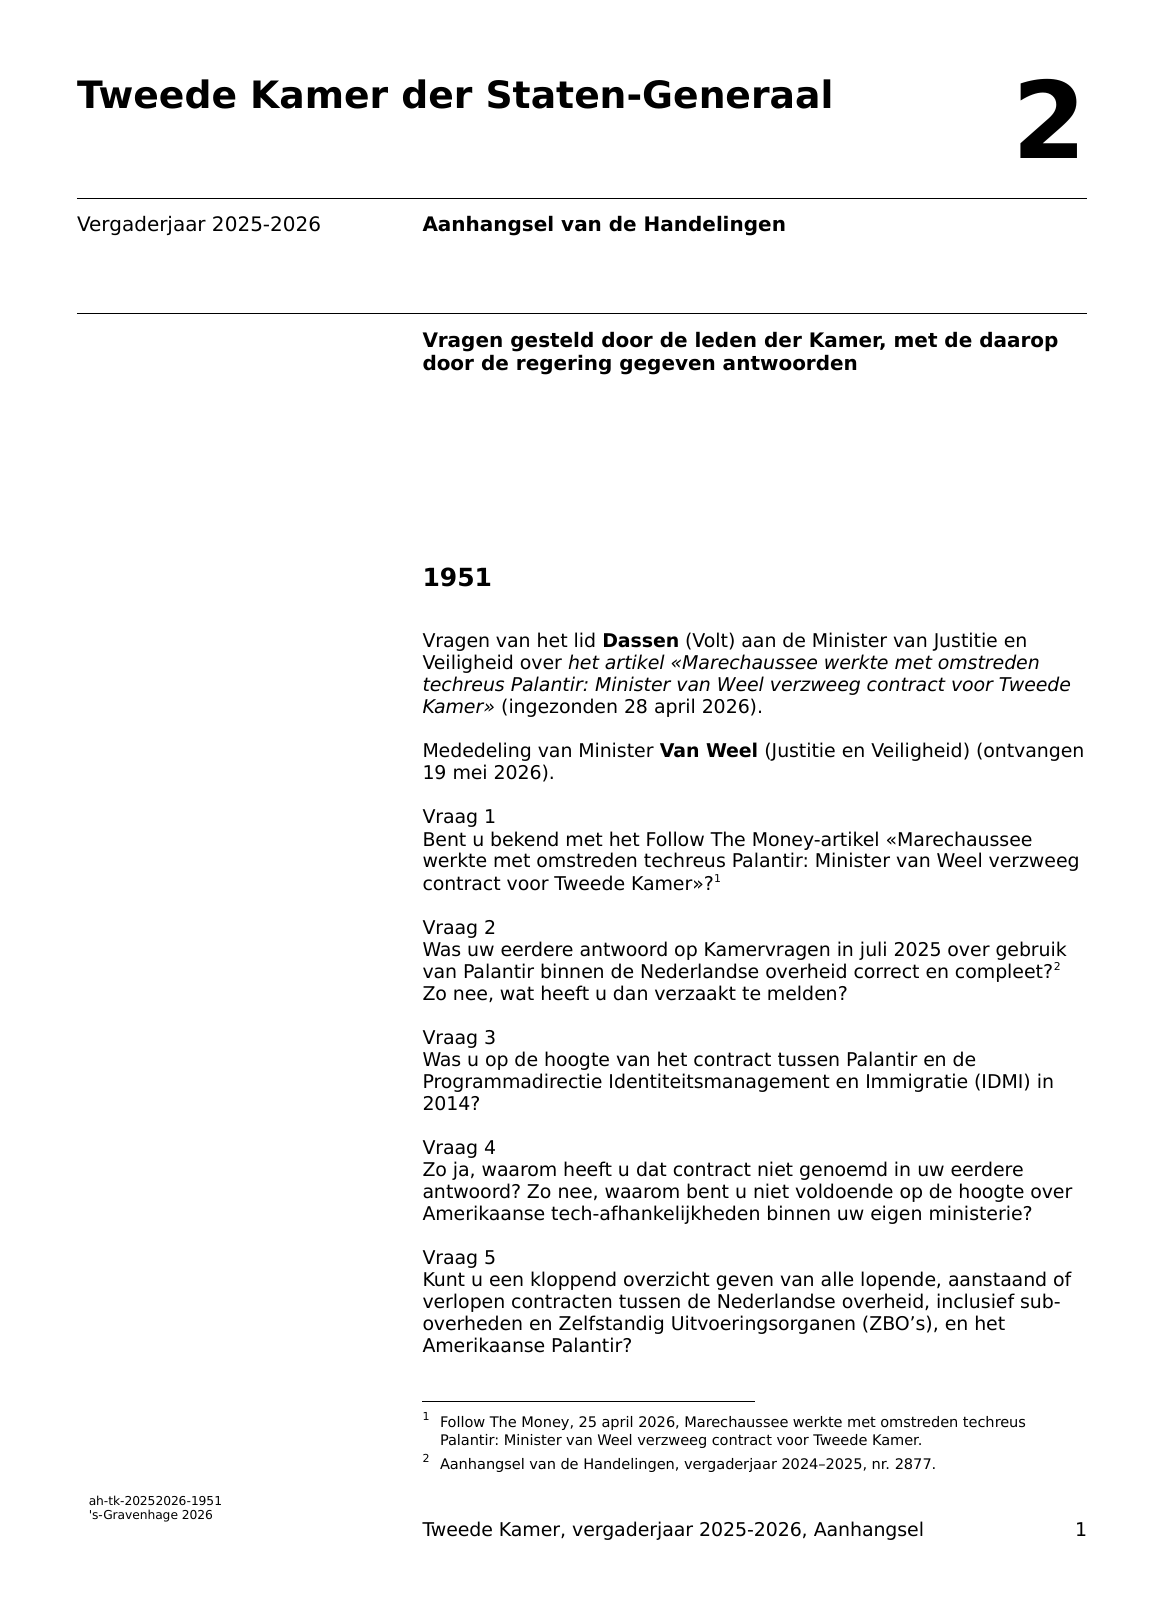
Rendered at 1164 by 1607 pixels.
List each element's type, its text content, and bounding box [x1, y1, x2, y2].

table_cell Aanhangsel van de Handelingen [422, 199, 1087, 313]
text Was u op de hoogte van het contract tussen Palantir en de Programmadirectie Identiteitsmanagement en Immigratie (IDMI) in 2014? [422, 1049, 1087, 1114]
text Kunt u een kloppend overzicht geven van alle lopende, aanstaand of verlopen contracten tussen de Nederlandse overheid, inclusief sub-overheden en Zelfstandig Uitvoeringsorganen (ZBO’s), en het Amerikaanse Palantir? [422, 1269, 1087, 1357]
text Vraag 2 [422, 917, 1087, 938]
table_cell [77, 314, 422, 375]
text Vraag 1 [422, 806, 1087, 828]
text Bent u bekend met het Follow The Money-artikel «Marechaussee werkte met omstreden techreus Palantir: Minister van Weel verzweeg contract voor Tweede Kamer»? [422, 828, 1087, 894]
text Aanhangsel van de Handelingen, vergaderjaar 2024–2025, nr. 2877. [422, 1452, 1087, 1474]
text Follow The Money, 25 april 2026, Marechaussee werkte met omstreden techreus Palantir: Minister van Weel verzweeg contract voor Tweede Kamer. [422, 1410, 1087, 1449]
text Vragen van het lid Dassen (Volt) aan de Minister van Justitie en Veiligheid over het artikel «Marechaussee werkte met omstreden techreus Palantir: Minister van Weel verzweeg contract voor Tweede Kamer» (ingezonden 28 april 2026). [422, 630, 1087, 718]
table_cell Vergaderjaar 2025-2026 [77, 199, 422, 313]
text ah-tk-20252026-1951 [88, 1494, 323, 1508]
text Was uw eerdere antwoord op Kamervragen in juli 2025 over gebruik van Palantir binnen de Nederlandse overheid correct en compleet? Zo nee, wat heeft u dan verzaakt te melden? [422, 938, 1087, 1004]
table_header Tweede Kamer der Staten-Generaal [77, 59, 886, 198]
table_cell Vragen gesteld door de leden der Kamer, met de daarop door de regering gegeven antwoorden [422, 314, 1087, 375]
text Vraag 5 [422, 1247, 1087, 1269]
text 1951 [422, 563, 1087, 592]
text Vraag 3 [422, 1027, 1087, 1049]
text 's-Gravenhage 2026 [88, 1508, 323, 1522]
text Zo ja, waarom heeft u dat contract niet genoemd in uw eerdere antwoord? Zo nee, waarom bent u niet voldoende op de hoogte over Amerikaanse tech-afhankelijkheden binnen uw eigen ministerie? [422, 1159, 1087, 1225]
text Vraag 4 [422, 1137, 1087, 1159]
text Mededeling van Minister Van Weel (Justitie en Veiligheid) (ontvangen 19 mei 2026). [422, 740, 1087, 784]
table_header 2 [886, 59, 1087, 198]
